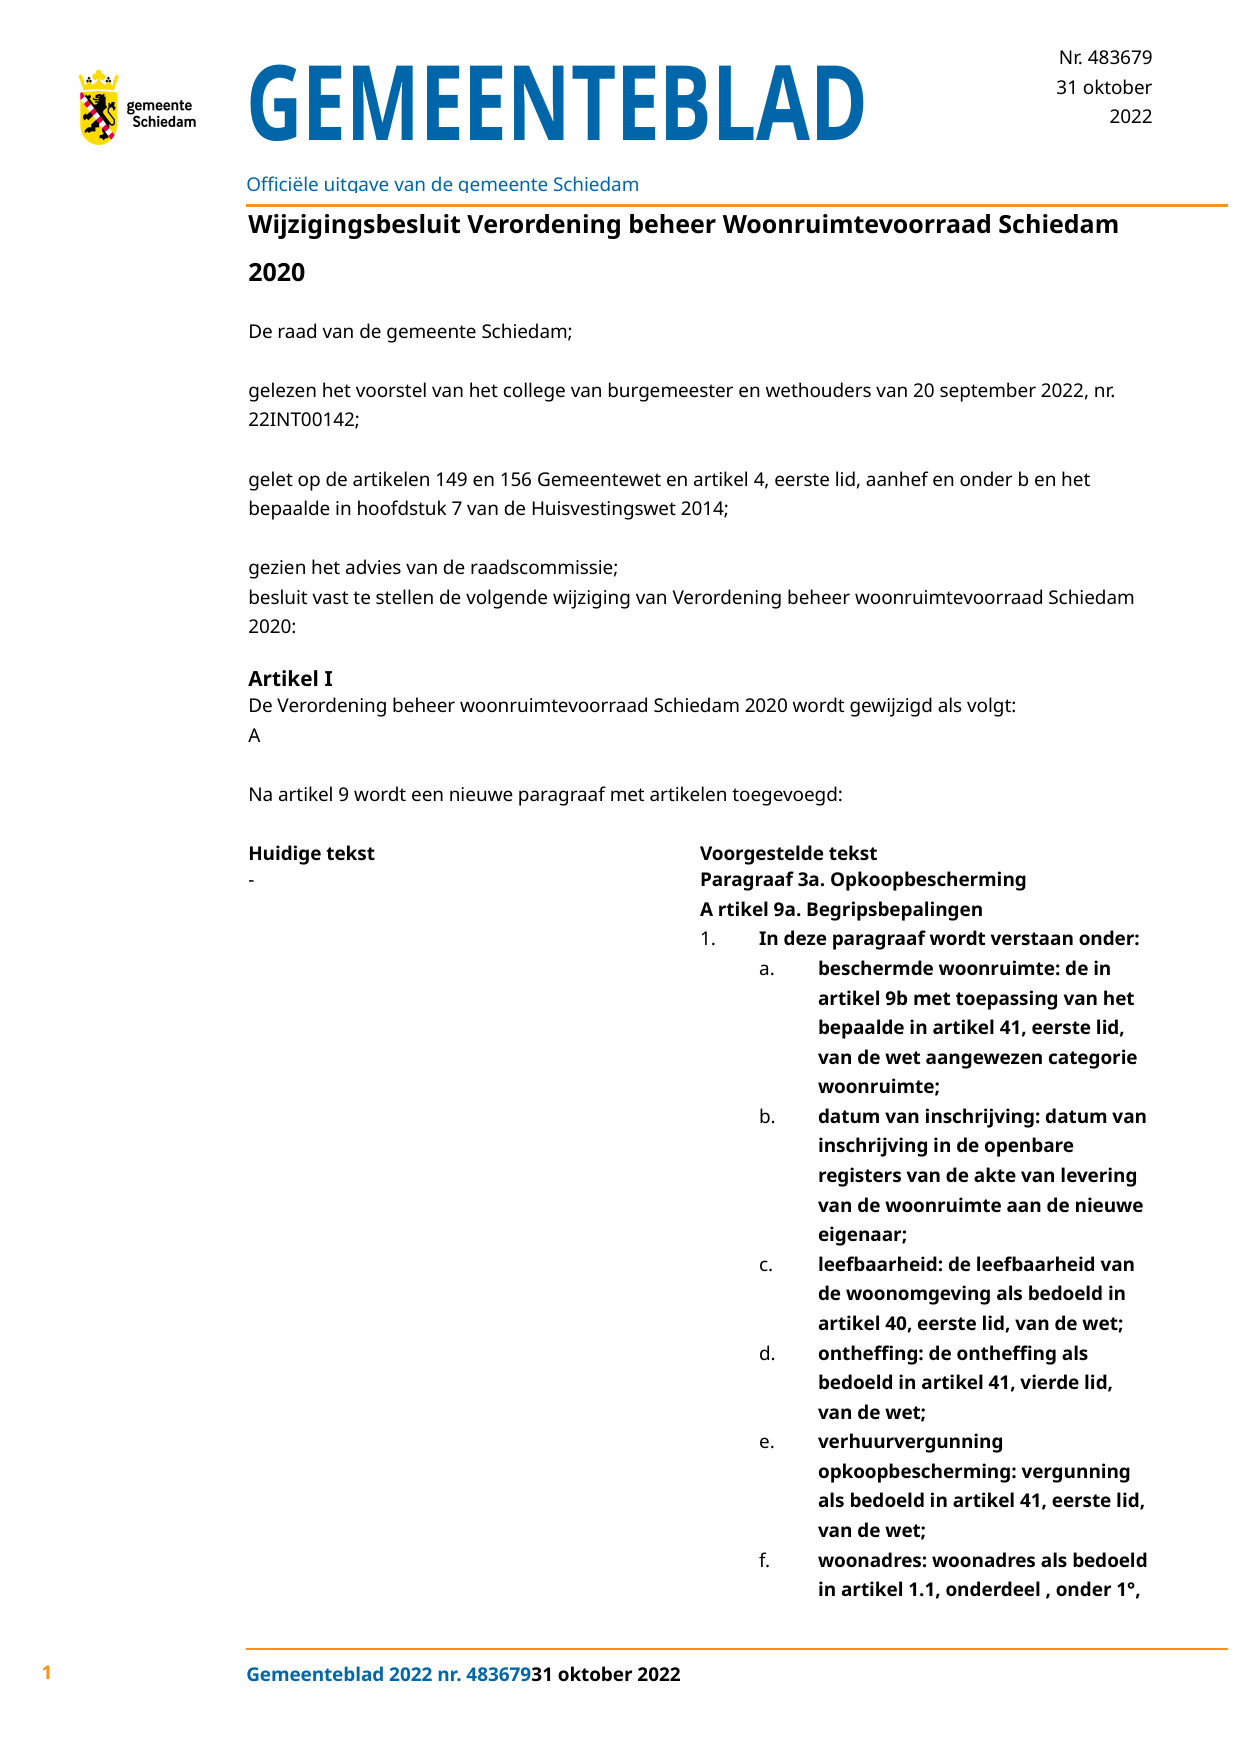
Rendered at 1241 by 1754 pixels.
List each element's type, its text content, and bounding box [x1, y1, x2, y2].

picture [41, 47, 231, 172]
text Wijzigingsbesluit Verordening beheer Woonruimtevoorraad Schiedam 2020 [248, 207, 1152, 288]
text Artikel I [248, 664, 1152, 693]
text gelet op de artikelen 149 en 156 Gemeentewet en artikel 4, eerste lid, aanhef en onder b en het bepaalde in hoofdstuk 7 van de Huisvestingswet 2014; [248, 466, 1152, 521]
text besluit vast te stellen de volgende wijziging van Verordening beheer woonruimtevoorraad Schiedam 2020: [248, 584, 1152, 639]
text De Verordening beheer woonruimtevoorraad Schiedam 2020 wordt gewijzigd als volgt: [248, 693, 1152, 718]
table_cell Paragraaf 3a. Opkoopbescherming A rtikel 9a. Begripsbepalingen In deze paragraaf wordt verstaan onder: beschermde woonruimte: de in artikel 9b met toepassing van het bepaalde in artikel 41, eerste lid, van de wet aangewezen categorie woonruimte; datum van inschrijving: datum van inschrijving in de openbare registers van de akte van levering van de woonruimte aan de nieuwe eigenaar; leefbaarheid: de leefbaarheid van de woonomgeving als bedoeld in artikel 40, eerste lid, van de wet; ontheffing: de ontheffing als bedoeld in artikel 41, vierde lid, van de wet; verhuurvergunning opkoopbescherming: vergunning als bedoeld in artikel 41, eerste lid, van de wet; woonadres: woonadres als bedoeld in artikel 1.1, onderdeel , onder 1°, [700, 866, 1152, 1602]
text Na artikel 9 wordt een nieuwe paragraaf met artikelen toegevoegd: [248, 781, 1152, 807]
text De raad van de gemeente Schiedam; [248, 318, 1152, 344]
text A [248, 722, 1152, 748]
text gelezen het voorstel van het college van burgemeester en wethouders van 20 september 2022, nr. 22INT00142; [248, 377, 1152, 432]
table_header Huidige tekst [248, 841, 700, 866]
table_header Voorgestelde tekst [700, 841, 1152, 866]
text gezien het advies van de raadscommissie; [248, 554, 1152, 580]
table_cell - [248, 866, 700, 1602]
